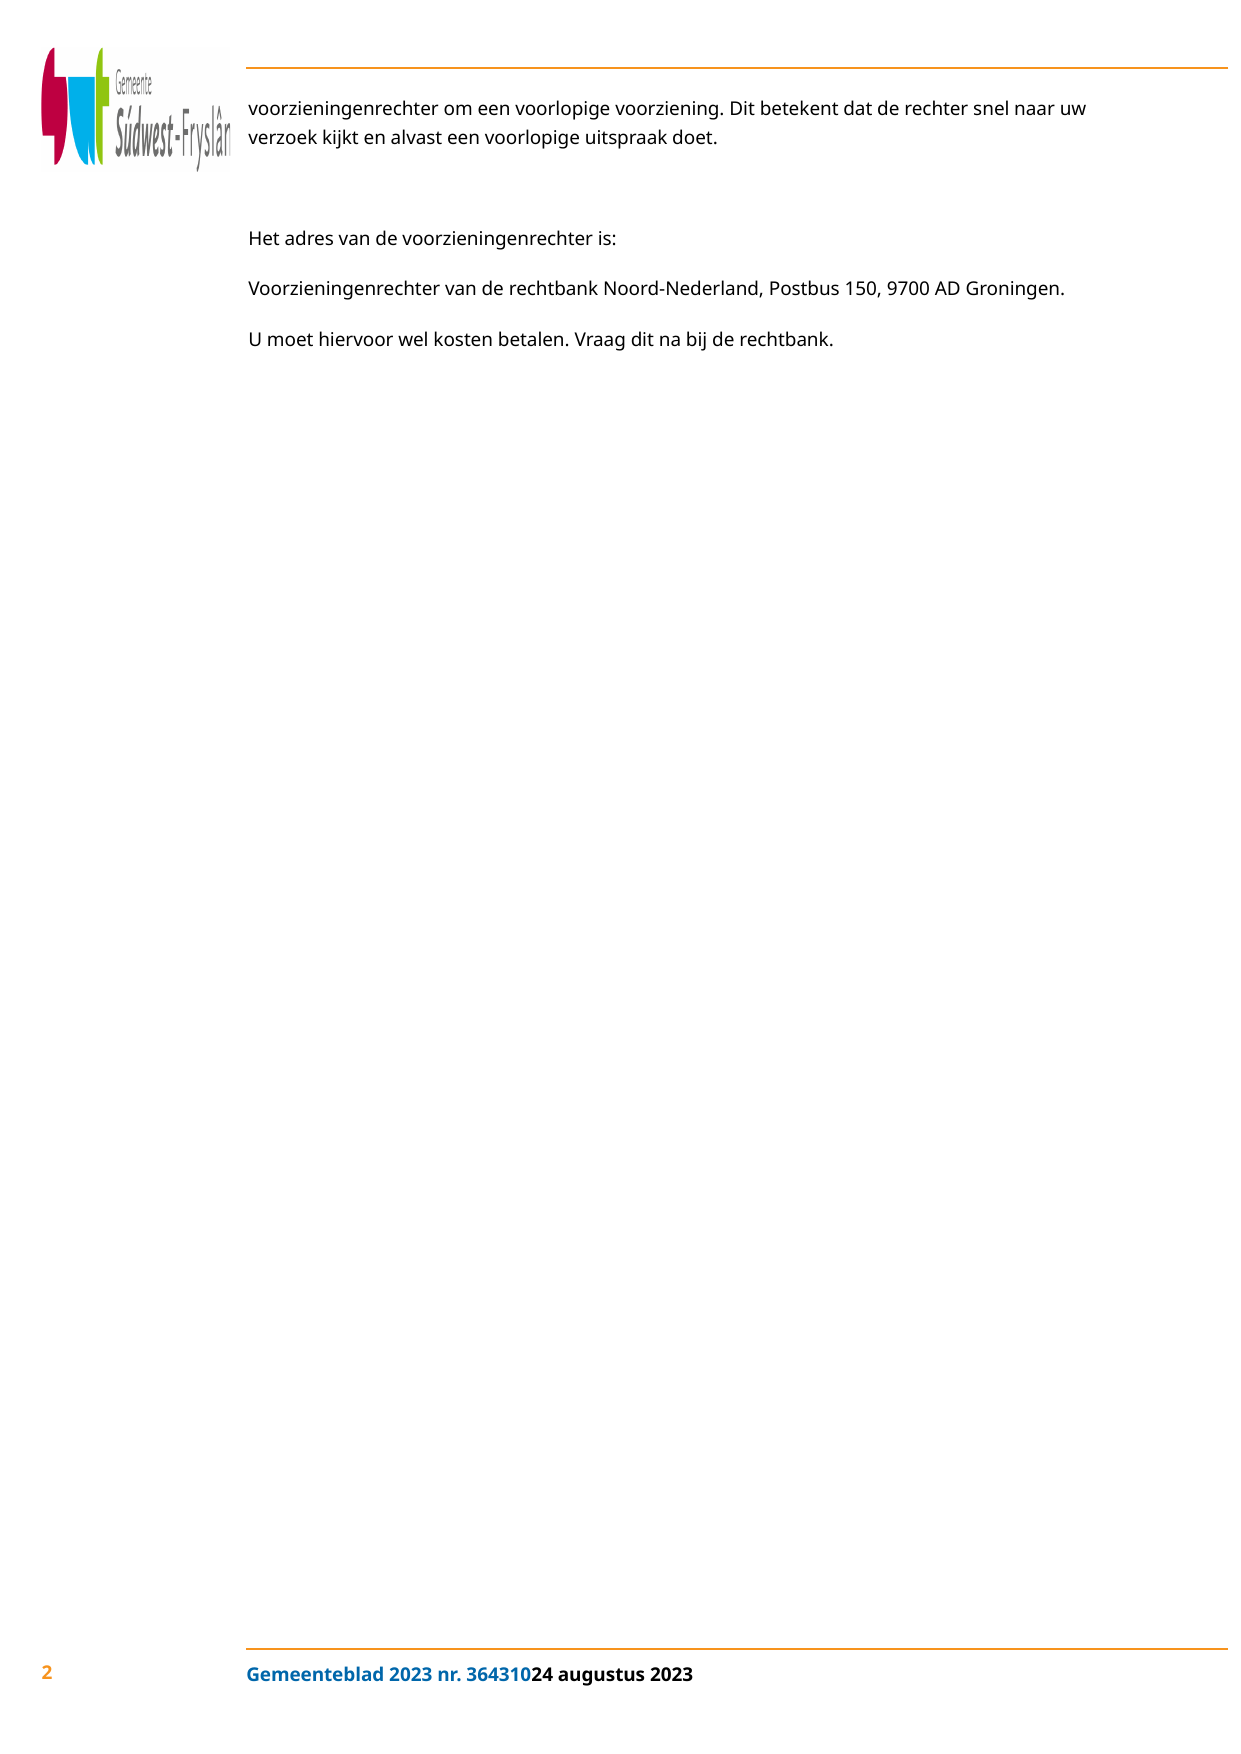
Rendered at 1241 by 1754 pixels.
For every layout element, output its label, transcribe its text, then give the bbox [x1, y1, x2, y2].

text U moet hiervoor wel kosten betalen. Vraag dit na bij de rechtbank. [248, 326, 1152, 352]
text voorzieningenrechter om een voorlopige voorziening. Dit betekent dat de rechter snel naar uw verzoek kijkt en alvast een voorlopige uitspraak doet. [248, 95, 1152, 150]
text Voorzieningenrechter van de rechtbank Noord-Nederland, Postbus 150, 9700 AD Groningen. [248, 276, 1152, 301]
picture [41, 47, 231, 172]
text Het adres van de voorzieningenrechter is: [248, 225, 1152, 251]
